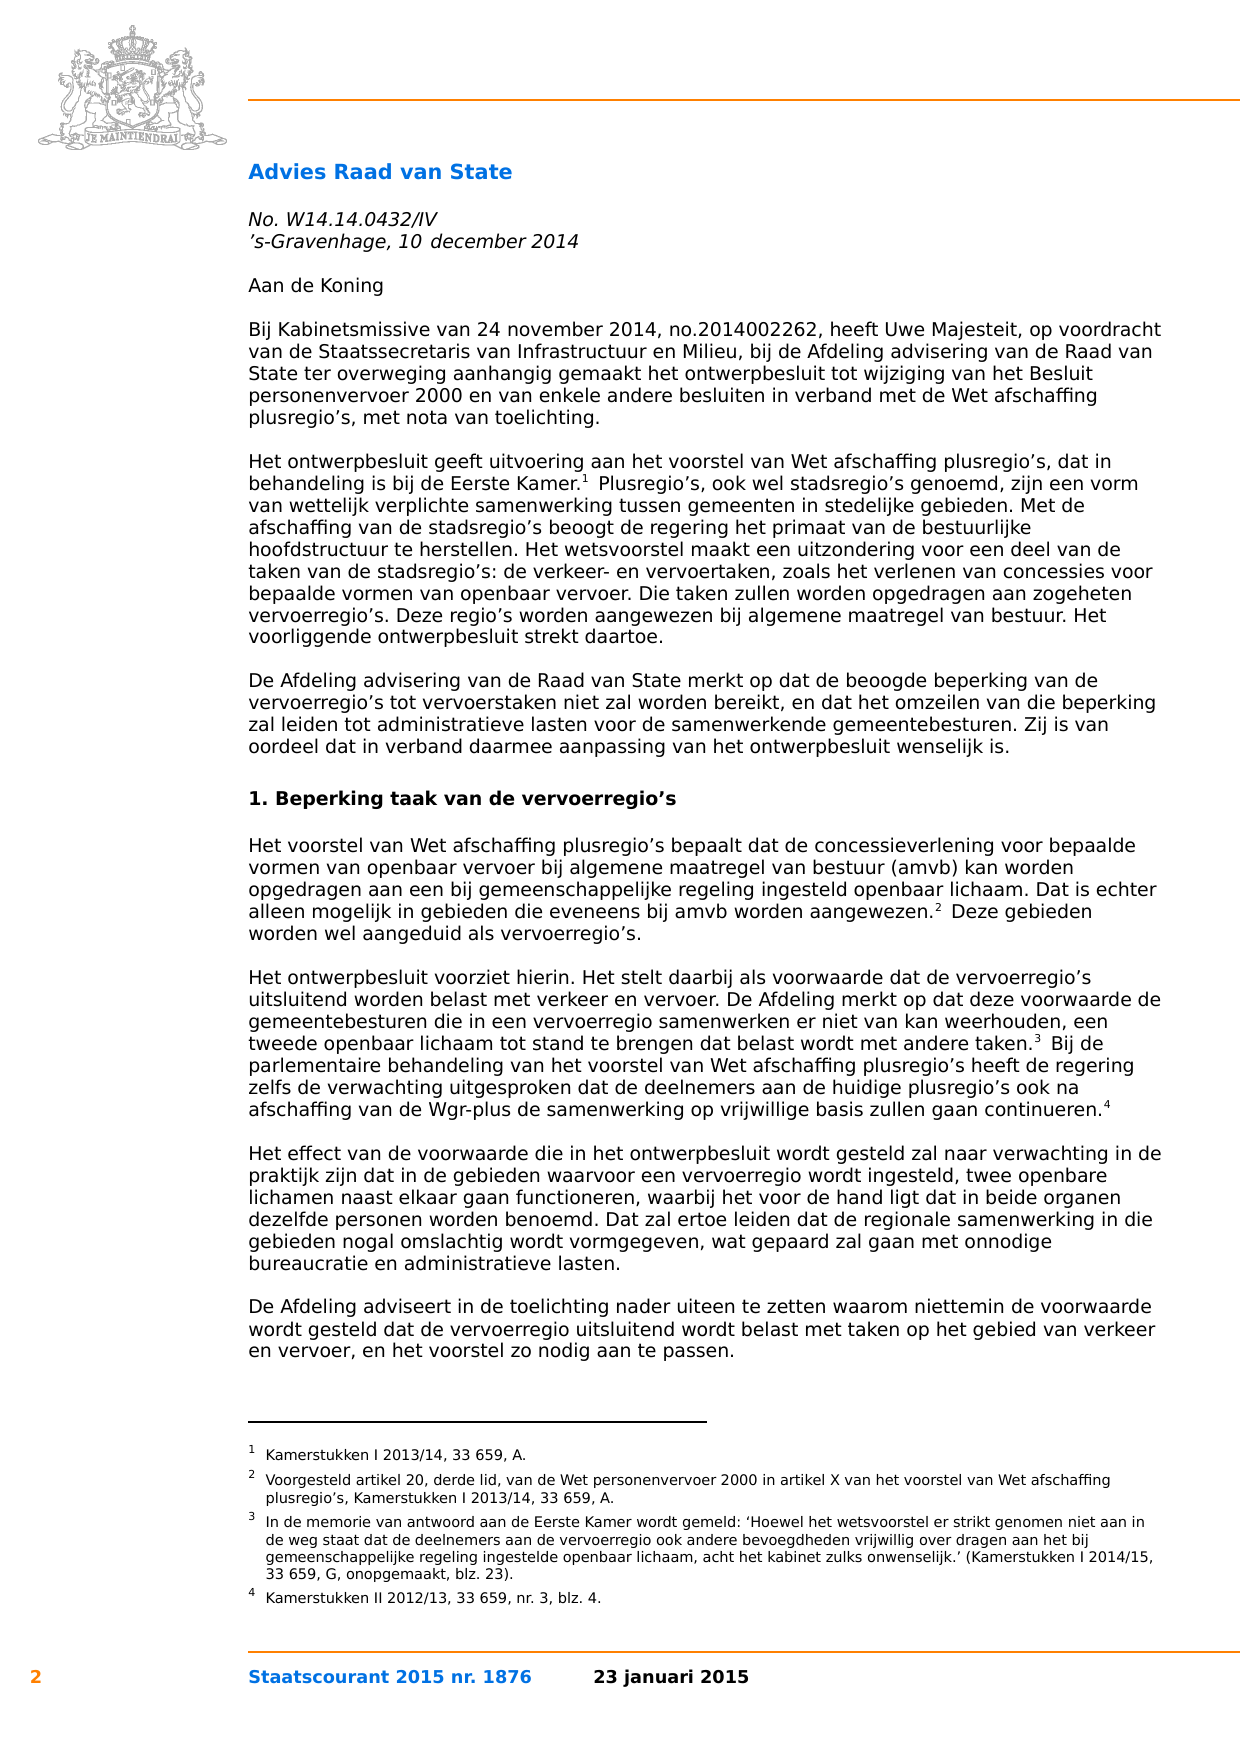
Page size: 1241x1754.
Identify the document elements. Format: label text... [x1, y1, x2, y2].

text Het effect van de voorwaarde die in het ontwerpbesluit wordt gesteld zal naar verwachting in de praktijk zijn dat in de gebieden waarvoor een vervoerregio wordt ingesteld, twee openbare lichamen naast elkaar gaan functioneren, waarbij het voor de hand ligt dat in beide organen dezelfde personen worden benoemd. Dat zal ertoe leiden dat de regionale samenwerking in die gebieden nogal omslachtig wordt vormgegeven, wat gepaard zal gaan met onnodige bureaucratie en administratieve lasten. [248, 1143, 1163, 1274]
text De Afdeling advisering van de Raad van State merkt op dat de beoogde beperking van de vervoerregio’s tot vervoerstaken niet zal worden bereikt, en dat het omzeilen van die beperking zal leiden tot administratieve lasten voor de samenwerkende gemeentebesturen. Zij is van oordeel dat in verband daarmee aanpassing van het ontwerpbesluit wenselijk is. [248, 670, 1163, 758]
text Voorgesteld artikel 20, derde lid, van de Wet personenvervoer 2000 in artikel X van het voorstel van Wet afschaffing plusregio’s, Kamerstukken I 2013/14, 33 659, A. [248, 1468, 1163, 1507]
text Het ontwerpbesluit geeft uitvoering aan het voorstel van Wet afschaffing plusregio’s, dat in behandeling is bij de Eerste Kamer. Plusregio’s, ook wel stadsregio’s genoemd, zijn een vorm van wettelijk verplichte samenwerking tussen gemeenten in stedelijke gebieden. Met de afschaffing van de stadsregio’s beoogt de regering het primaat van de bestuurlijke hoofdstructuur te herstellen. Het wetsvoorstel maakt een uitzondering voor een deel van de taken van de stadsregio’s: de verkeer- en vervoertaken, zoals het verlenen van concessies voor bepaalde vormen van openbaar vervoer. Die taken zullen worden opgedragen aan zogeheten vervoerregio’s. Deze regio’s worden aangewezen bij algemene maatregel van bestuur. Het voorliggende ontwerpbesluit strekt daartoe. [248, 451, 1163, 648]
text In de memorie van antwoord aan de Eerste Kamer wordt gemeld: ‘Hoewel het wetsvoorstel er strikt genomen niet aan in de weg staat dat de deelnemers aan de vervoerregio ook andere bevoegdheden vrijwillig over dragen aan het bij gemeenschappelijke regeling ingestelde openbaar lichaam, acht het kabinet zulks onwenselijk.’ (Kamerstukken I 2014/15, 33 659, G, onopgemaakt, blz. 23). [248, 1510, 1163, 1583]
text Kamerstukken I 2013/14, 33 659, A. [248, 1443, 1163, 1465]
text Kamerstukken II 2012/13, 33 659, nr. 3, blz. 4. [248, 1586, 1163, 1608]
text Bij Kabinetsmissive van 24 november 2014, no.2014002262, heeft Uwe Majesteit, op voordracht van de Staatssecretaris van Infrastructuur en Milieu, bij de Afdeling advisering van de Raad van State ter overweging aanhangig gemaakt het ontwerpbesluit tot wijziging van het Besluit personenvervoer 2000 en van enkele andere besluiten in verband met de Wet afschaffing plusregio’s, met nota van toelichting. [248, 319, 1163, 429]
text Het ontwerpbesluit voorziet hierin. Het stelt daarbij als voorwaarde dat de vervoerregio’s uitsluitend worden belast met verkeer en vervoer. De Afdeling merkt op dat deze voorwaarde de gemeentebesturen die in een vervoerregio samenwerken er niet van kan weerhouden, een tweede openbaar lichaam tot stand te brengen dat belast wordt met andere taken. Bij de parlementaire behandeling van het voorstel van Wet afschaffing plusregio’s heeft de regering zelfs de verwachting uitgesproken dat de deelnemers aan de huidige plusregio’s ook na afschaffing van de Wgr-plus de samenwerking op vrijwillige basis zullen gaan continueren. [248, 967, 1163, 1121]
text Aan de Koning [248, 275, 1163, 297]
text ’s-Gravenhage, 10 december 2014 [248, 231, 1163, 253]
text No. W14.14.0432/IV [248, 209, 1163, 231]
text Het voorstel van Wet afschaffing plusregio’s bepaalt dat de concessieverlening voor bepaalde vormen van openbaar vervoer bij algemene maatregel van bestuur (amvb) kan worden opgedragen aan een bij gemeenschappelijke regeling ingesteld openbaar lichaam. Dat is echter alleen mogelijk in gebieden die eveneens bij amvb worden aangewezen. Deze gebieden worden wel aangeduid als vervoerregio’s. [248, 835, 1163, 945]
picture [38, 25, 227, 150]
text De Afdeling adviseert in de toelichting nader uiteen te zetten waarom niettemin de voorwaarde wordt gesteld dat de vervoerregio uitsluitend wordt belast met taken op het gebied van verkeer en vervoer, en het voorstel zo nodig aan te passen. [248, 1296, 1163, 1362]
subtitle 1. Beperking taak van de vervoerregio’s [248, 788, 1163, 810]
subtitle Advies Raad van State [248, 160, 1163, 184]
